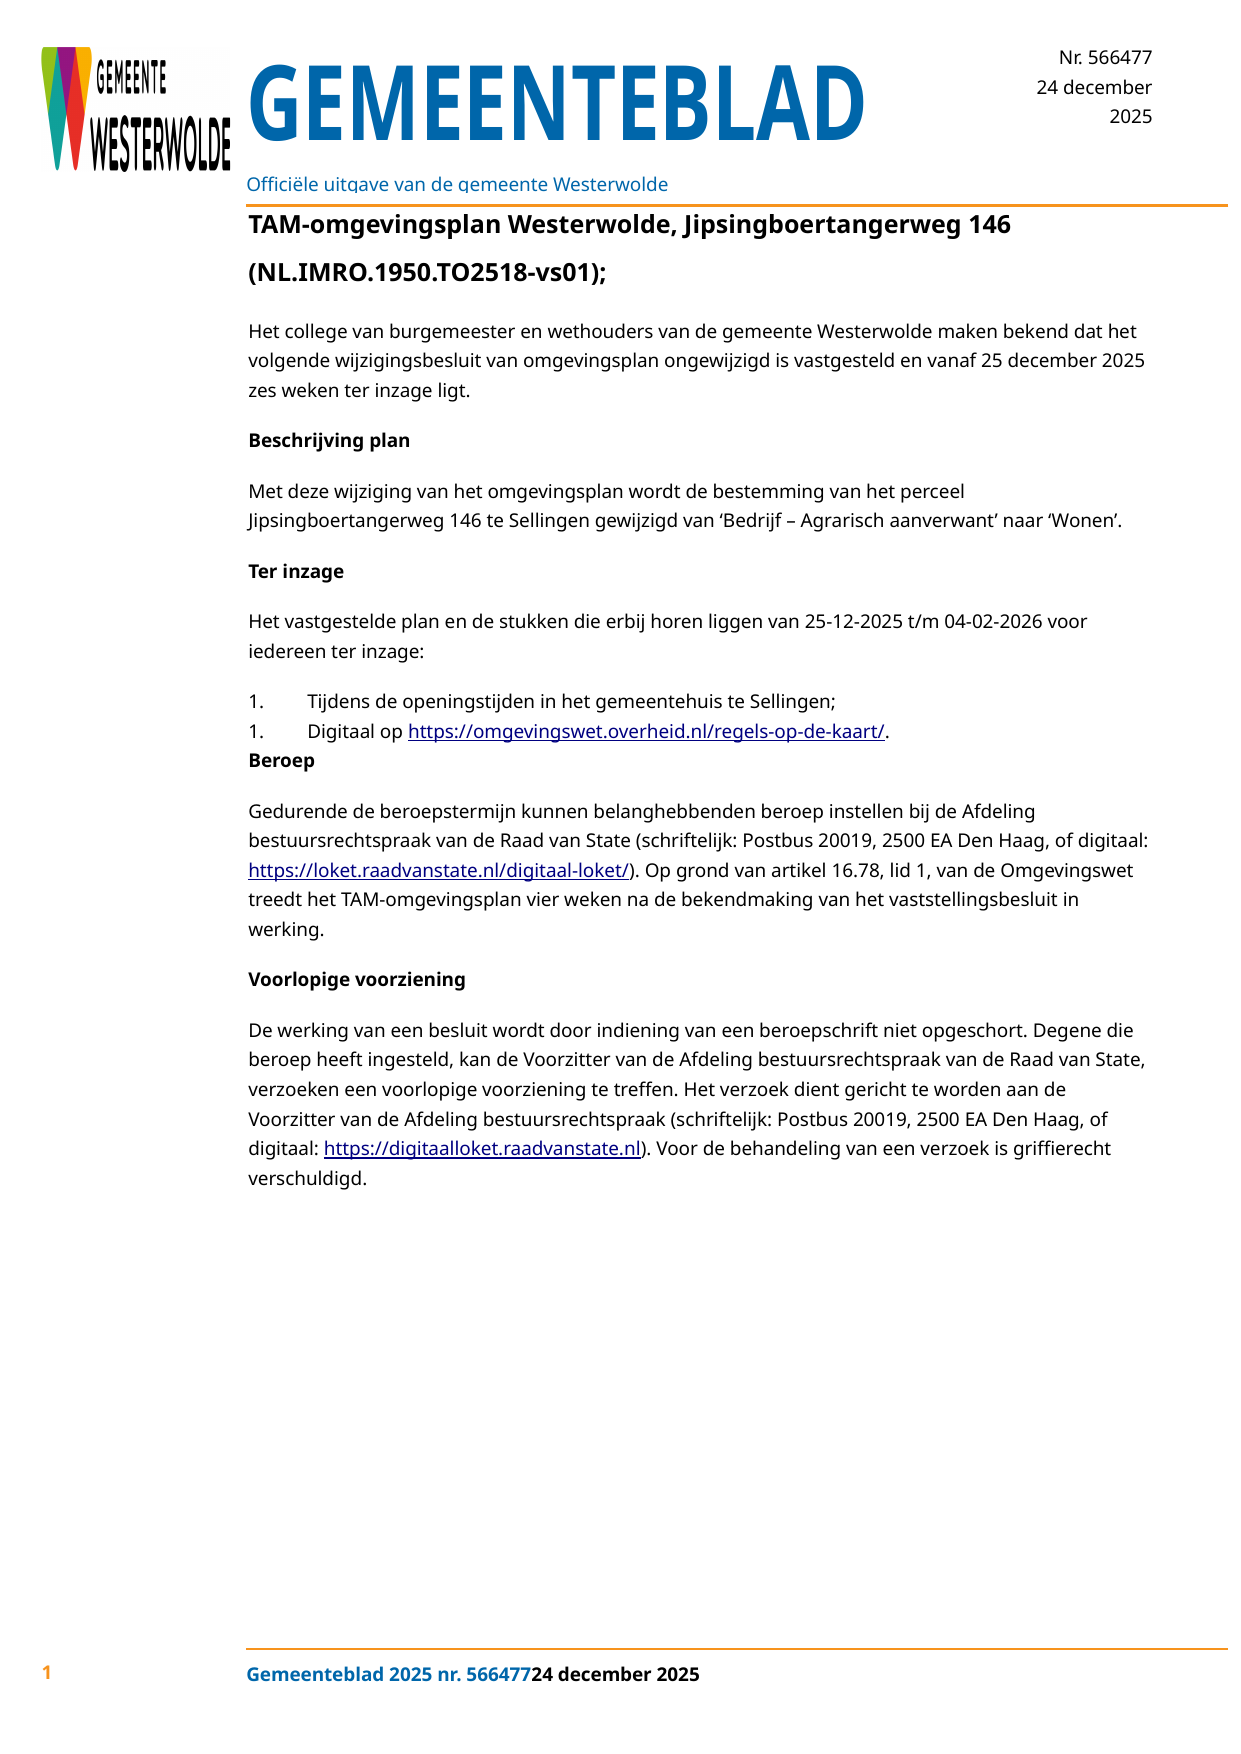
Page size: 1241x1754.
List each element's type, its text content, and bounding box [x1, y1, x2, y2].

picture [41, 47, 231, 172]
text Beschrijving plan [248, 427, 1152, 453]
text De werking van een besluit wordt door indiening van een beroepschrift niet opgeschort. Degene die beroep heeft ingesteld, kan de Voorzitter van de Afdeling bestuursrechtspraak van de Raad van State, verzoeken een voorlopige voorziening te treffen. Het verzoek dient gericht te worden aan de Voorzitter van de Afdeling bestuursrechtspraak (schriftelijk: Postbus 20019, 2500 EA Den Haag, of digitaal: https://digitaalloket.raadvanstate.nl). Voor de behandeling van een verzoek is griffierecht verschuldigd. [248, 1017, 1152, 1191]
text Het college van burgemeester en wethouders van de gemeente Westerwolde maken bekend dat het volgende wijzigingsbesluit van omgevingsplan ongewijzigd is vastgesteld en vanaf 25 december 2025 zes weken ter inzage ligt. [248, 318, 1152, 403]
text Voorlopige voorziening [248, 967, 1152, 992]
text Gedurende de beroepstermijn kunnen belanghebbenden beroep instellen bij de Afdeling bestuursrechtspraak van de Raad van State (schriftelijk: Postbus 20019, 2500 EA Den Haag, of digitaal: https://loket.raadvanstate.nl/digitaal-loket/). Op grond van artikel 16.78, lid 1, van de Omgevingswet treedt het TAM-omgevingsplan vier weken na de bekendmaking van het vaststellingsbesluit in werking. [248, 798, 1152, 942]
text Ter inzage [248, 558, 1152, 584]
text Met deze wijziging van het omgevingsplan wordt de bestemming van het perceel Jipsingboertangerweg 146 te Sellingen gewijzigd van ‘Bedrijf – Agrarisch aanverwant’ naar ‘Wonen’. [248, 478, 1152, 533]
text TAM-omgevingsplan Westerwolde, Jipsingboertangerweg 146 (NL.IMRO.1950.TO2518-vs01); [248, 207, 1152, 288]
text Het vastgestelde plan en de stukken die erbij horen liggen van 25-12-2025 t/m 04-02-2026 voor iedereen ter inzage: [248, 608, 1152, 664]
list Digitaal op https://omgevingswet.overheid.nl/regels-op-de-kaart/. [248, 718, 1152, 744]
list Tijdens de openingstijden in het gemeentehuis te Sellingen; [248, 688, 1152, 714]
text Beroep [248, 747, 1152, 773]
